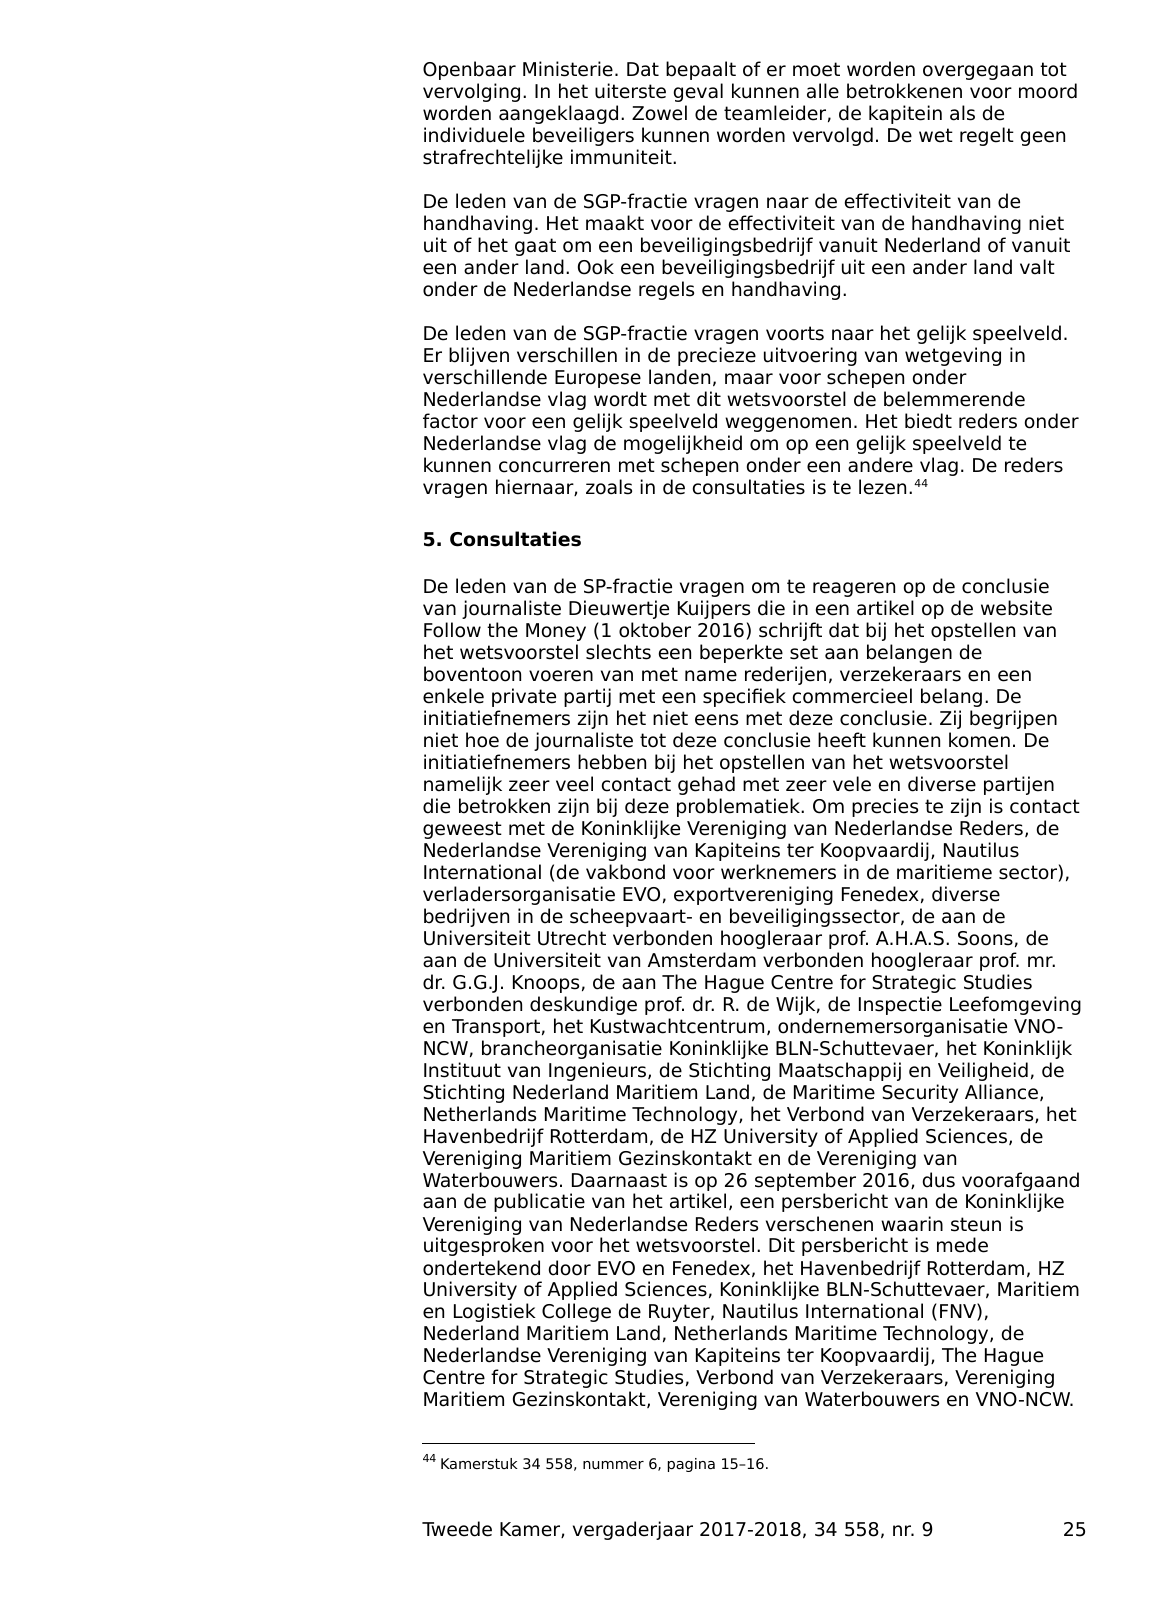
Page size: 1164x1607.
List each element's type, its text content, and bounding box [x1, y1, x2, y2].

subtitle 5. Consultaties [422, 529, 1087, 551]
text De leden van de SP-fractie vragen om te reageren op de conclusie van journaliste Dieuwertje Kuijpers die in een artikel op de website Follow the Money (1 oktober 2016) schrijft dat bij het opstellen van het wetsvoorstel slechts een beperkte set aan belangen de boventoon voeren van met name rederijen, verzekeraars en een enkele private partij met een specifiek commercieel belang. De initiatiefnemers zijn het niet eens met deze conclusie. Zij begrijpen niet hoe de journaliste tot deze conclusie heeft kunnen komen. De initiatiefnemers hebben bij het opstellen van het wetsvoorstel namelijk zeer veel contact gehad met zeer vele en diverse partijen die betrokken zijn bij deze problematiek. Om precies te zijn is contact geweest met de Koninklijke Vereniging van Nederlandse Reders, de Nederlandse Vereniging van Kapiteins ter Koopvaardij, Nautilus International (de vakbond voor werknemers in de maritieme sector), verladersorganisatie EVO, exportvereniging Fenedex, diverse bedrijven in de scheepvaart- en beveiligingssector, de aan de Universiteit Utrecht verbonden hoogleraar prof. A.H.A.S. Soons, de aan de Universiteit van Amsterdam verbonden hoogleraar prof. mr. dr. G.G.J. Knoops, de aan The Hague Centre for Strategic Studies verbonden deskundige prof. dr. R. de Wijk, de Inspectie Leefomgeving en Transport, het Kustwachtcentrum, ondernemersorganisatie VNO-NCW, brancheorganisatie Koninklijke BLN-Schuttevaer, het Koninklijk Instituut van Ingenieurs, de Stichting Maatschappij en Veiligheid, de Stichting Nederland Maritiem Land, de Maritime Security Alliance, Netherlands Maritime Technology, het Verbond van Verzekeraars, het Havenbedrijf Rotterdam, de HZ University of Applied Sciences, de Vereniging Maritiem Gezinskontakt en de Vereniging van Waterbouwers. Daarnaast is op 26 september 2016, dus voorafgaand aan de publicatie van het artikel, een persbericht van de Koninklijke Vereniging van Nederlandse Reders verschenen waarin steun is uitgesproken voor het wetsvoorstel. Dit persbericht is mede ondertekend door EVO en Fenedex, het Havenbedrijf Rotterdam, HZ University of Applied Sciences, Koninklijke BLN-Schuttevaer, Maritiem en Logistiek College de Ruyter, Nautilus International (FNV), Nederland Maritiem Land, Netherlands Maritime Technology, de Nederlandse Vereniging van Kapiteins ter Koopvaardij, The Hague Centre for Strategic Studies, Verbond van Verzekeraars, Vereniging Maritiem Gezinskontakt, Vereniging van Waterbouwers en VNO-NCW. [422, 576, 1087, 1411]
text Kamerstuk 34 558, nummer 6, pagina 15–16. [422, 1452, 1087, 1474]
text Openbaar Ministerie. Dat bepaalt of er moet worden overgegaan tot vervolging. In het uiterste geval kunnen alle betrokkenen voor moord worden aangeklaagd. Zowel de teamleider, de kapitein als de individuele beveiligers kunnen worden vervolgd. De wet regelt geen strafrechtelijke immuniteit. [422, 59, 1087, 169]
text De leden van de SGP-fractie vragen naar de effectiviteit van de handhaving. Het maakt voor de effectiviteit van de handhaving niet uit of het gaat om een beveiligingsbedrijf vanuit Nederland of vanuit een ander land. Ook een beveiligingsbedrijf uit een ander land valt onder de Nederlandse regels en handhaving. [422, 191, 1087, 301]
text De leden van de SGP-fractie vragen voorts naar het gelijk speelveld. Er blijven verschillen in de precieze uitvoering van wetgeving in verschillende Europese landen, maar voor schepen onder Nederlandse vlag wordt met dit wetsvoorstel de belemmerende factor voor een gelijk speelveld weggenomen. Het biedt reders onder Nederlandse vlag de mogelijkheid om op een gelijk speelveld te kunnen concurreren met schepen onder een andere vlag. De reders vragen hiernaar, zoals in de consultaties is te lezen. [422, 323, 1087, 499]
